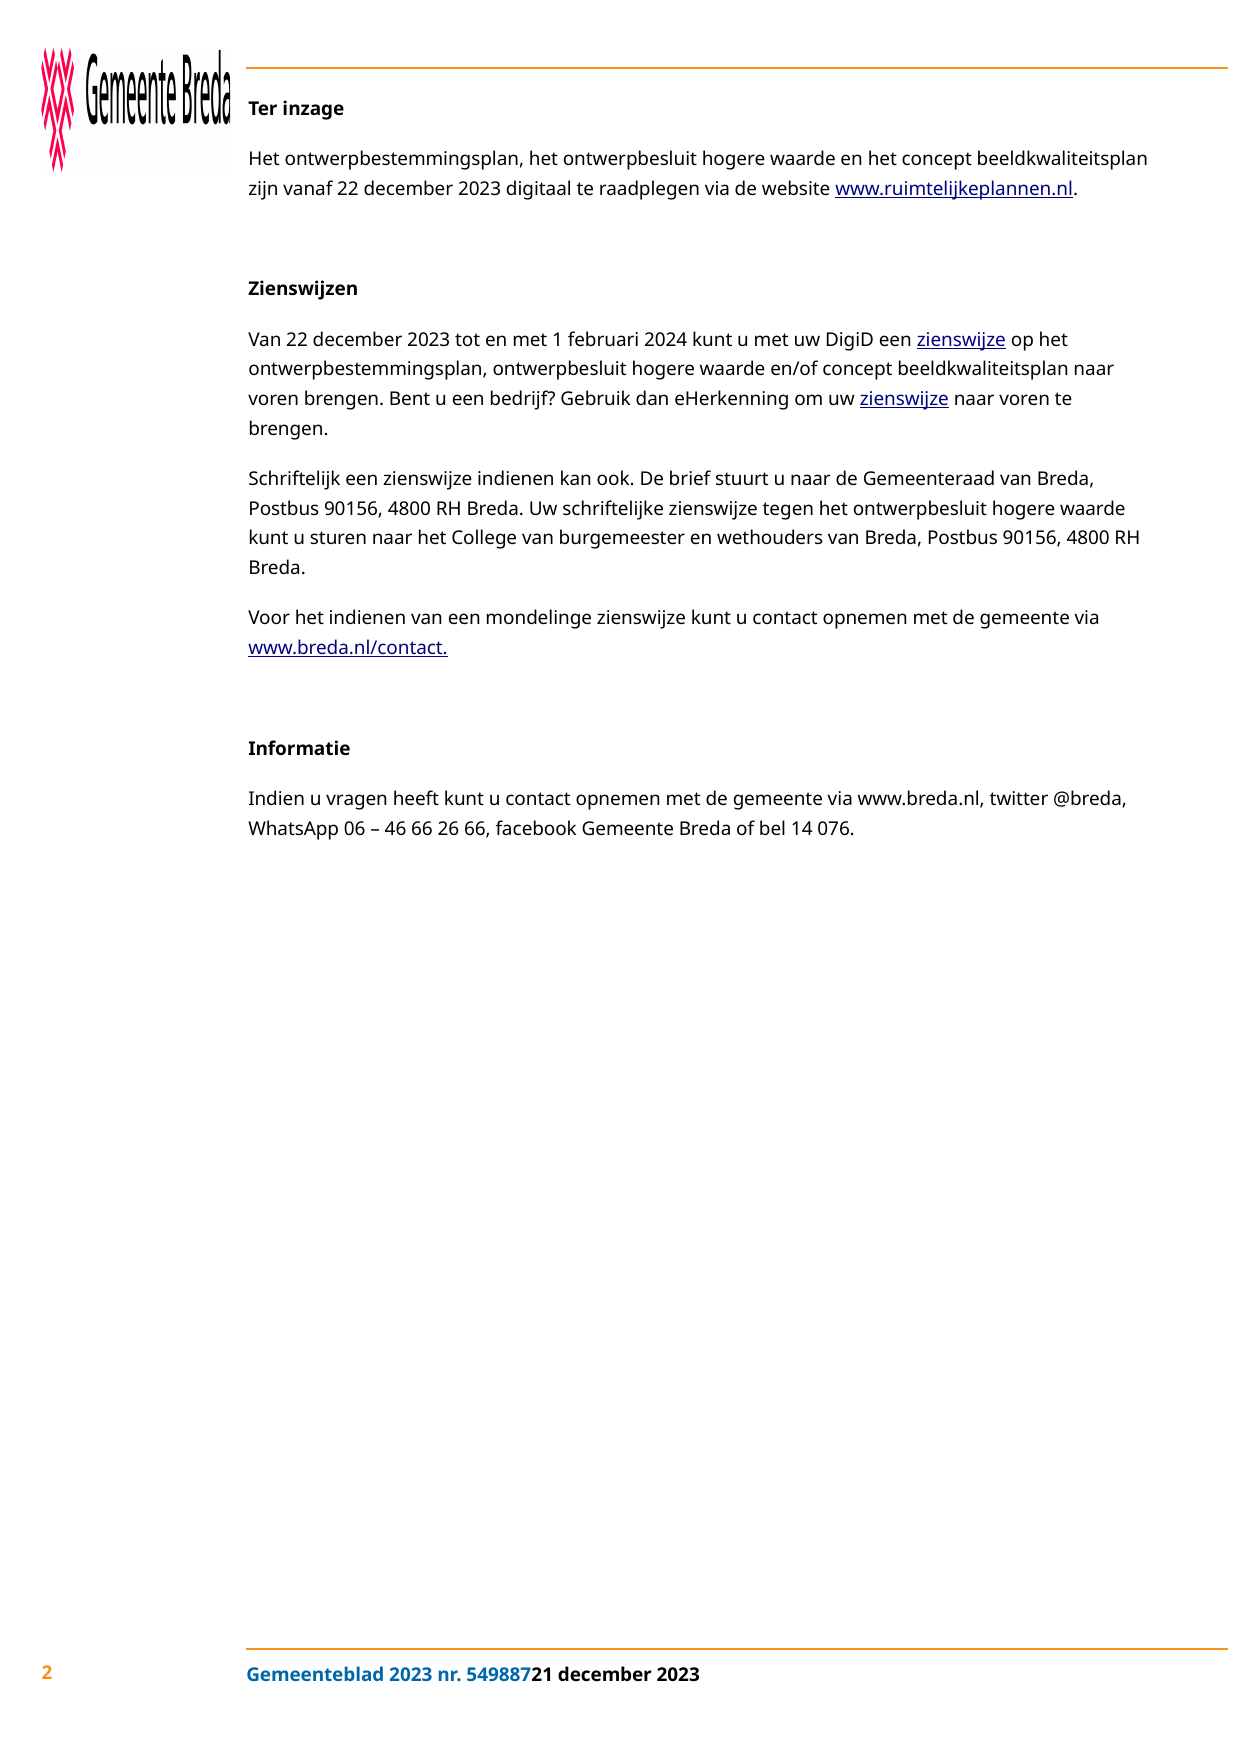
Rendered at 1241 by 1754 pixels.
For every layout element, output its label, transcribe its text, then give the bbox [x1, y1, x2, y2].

picture [41, 47, 231, 172]
text Zienswijzen [248, 276, 1152, 301]
text Indien u vragen heeft kunt u contact opnemen met de gemeente via www.breda.nl, twitter @breda, WhatsApp 06 – 46 66 26 66, facebook Gemeente Breda of bel 14 076. [248, 785, 1152, 841]
text Het ontwerpbestemmingsplan, het ontwerpbesluit hogere waarde en het concept beeldkwaliteitsplan zijn vanaf 22 december 2023 digitaal te raadplegen via de website www.ruimtelijkeplannen.nl. [248, 145, 1152, 201]
text Informatie [248, 735, 1152, 761]
text Schriftelijk een zienswijze indienen kan ook. De brief stuurt u naar de Gemeenteraad van Breda, Postbus 90156, 4800 RH Breda. Uw schriftelijke zienswijze tegen het ontwerpbesluit hogere waarde kunt u sturen naar het College van burgemeester en wethouders van Breda, Postbus 90156, 4800 RH Breda. [248, 465, 1152, 580]
text Ter inzage [248, 95, 1152, 121]
text Van 22 december 2023 tot en met 1 februari 2024 kunt u met uw DigiD een zienswijze op het ontwerpbestemmingsplan, ontwerpbesluit hogere waarde en/of concept beeldkwaliteitsplan naar voren brengen. Bent u een bedrijf? Gebruik dan eHerkenning om uw zienswijze naar voren te brengen. [248, 326, 1152, 441]
text Voor het indienen van een mondelinge zienswijze kunt u contact opnemen met de gemeente via www.breda.nl/contact. [248, 604, 1152, 660]
